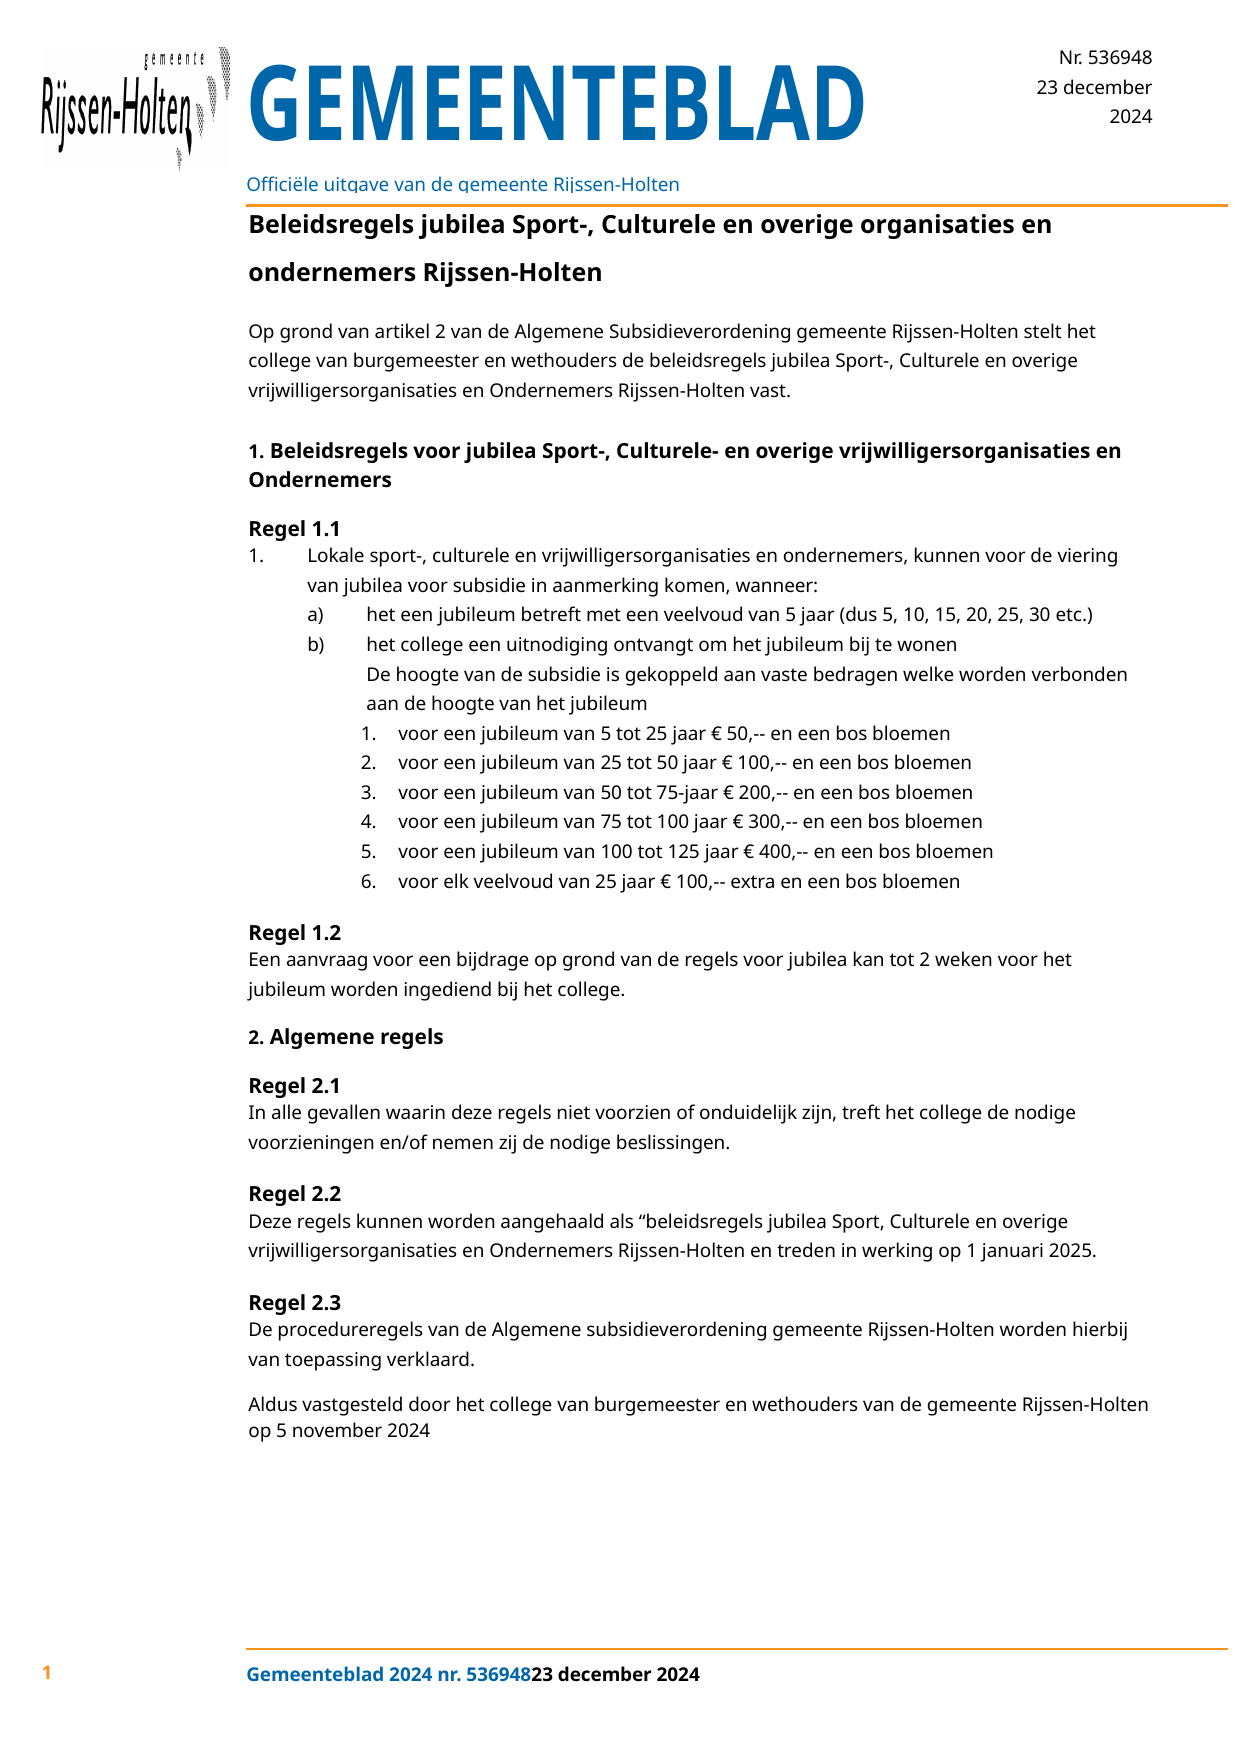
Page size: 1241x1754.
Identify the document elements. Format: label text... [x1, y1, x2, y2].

text In alle gevallen waarin deze regels niet voorzien of onduidelijk zijn, treft het college de nodige voorzieningen en/of nemen zij de nodige beslissingen. [248, 1099, 1152, 1155]
list voor een jubileum van 75 tot 100 jaar € 300,-- en een bos bloemen [361, 809, 1152, 834]
list De hoogte van de subsidie is gekoppeld aan vaste bedragen welke worden verbonden aan de hoogte van het jubileum [307, 661, 1152, 716]
text Regel 2.2 [248, 1179, 1152, 1208]
text Deze regels kunnen worden aangehaald als “beleidsregels jubilea Sport, Culturele en overige vrijwilligersorganisaties en Ondernemers Rijssen-Holten en treden in werking op 1 januari 2025. [248, 1208, 1152, 1263]
text Regel 2.1 [248, 1071, 1152, 1099]
text Aldus vastgesteld door het college van burgemeester en wethouders van de gemeente Rijssen-Holten op 5 november 2024 [248, 1392, 1152, 1443]
text De procedureregels van de Algemene subsidieverordening gemeente Rijssen-Holten worden hierbij van toepassing verklaard. [248, 1316, 1152, 1372]
list het een jubileum betreft met een veelvoud van 5 jaar (dus 5, 10, 15, 20, 25, 30 etc.) [307, 602, 1152, 627]
text Regel 1.2 [248, 918, 1152, 947]
text Beleidsregels jubilea Sport-, Culturele en overige organisaties en ondernemers Rijssen-Holten [248, 207, 1152, 288]
list het college een uitnodiging ontvangt om het jubileum bij te wonen [307, 631, 1152, 657]
text Een aanvraag voor een bijdrage op grond van de regels voor jubilea kan tot 2 weken voor het jubileum worden ingediend bij het college. [248, 947, 1152, 1002]
list voor een jubileum van 50 tot 75-jaar € 200,-- en een bos bloemen [361, 779, 1152, 805]
text Regel 1.1 [248, 514, 1152, 542]
list voor elk veelvoud van 25 jaar € 100,-- extra en een bos bloemen [361, 868, 1152, 893]
text Regel 2.3 [248, 1288, 1152, 1316]
text 2. Algemene regels [248, 1022, 1152, 1050]
list voor een jubileum van 25 tot 50 jaar € 100,-- en een bos bloemen [361, 749, 1152, 775]
text 1. Beleidsregels voor jubilea Sport-, Culturele- en overige vrijwilligersorganisaties en Ondernemers [248, 436, 1152, 493]
list voor een jubileum van 5 tot 25 jaar € 50,-- en een bos bloemen [361, 720, 1152, 746]
list voor een jubileum van 100 tot 125 jaar € 400,-- en een bos bloemen [361, 838, 1152, 864]
picture [41, 47, 231, 172]
list Lokale sport-, culturele en vrijwilligersorganisaties en ondernemers, kunnen voor de viering van jubilea voor subsidie in aanmerking komen, wanneer: [248, 542, 1152, 598]
text Op grond van artikel 2 van de Algemene Subsidieverordening gemeente Rijssen-Holten stelt het college van burgemeester en wethouders de beleidsregels jubilea Sport-, Culturele en overige vrijwilligersorganisaties en Ondernemers Rijssen-Holten vast. [248, 318, 1152, 403]
